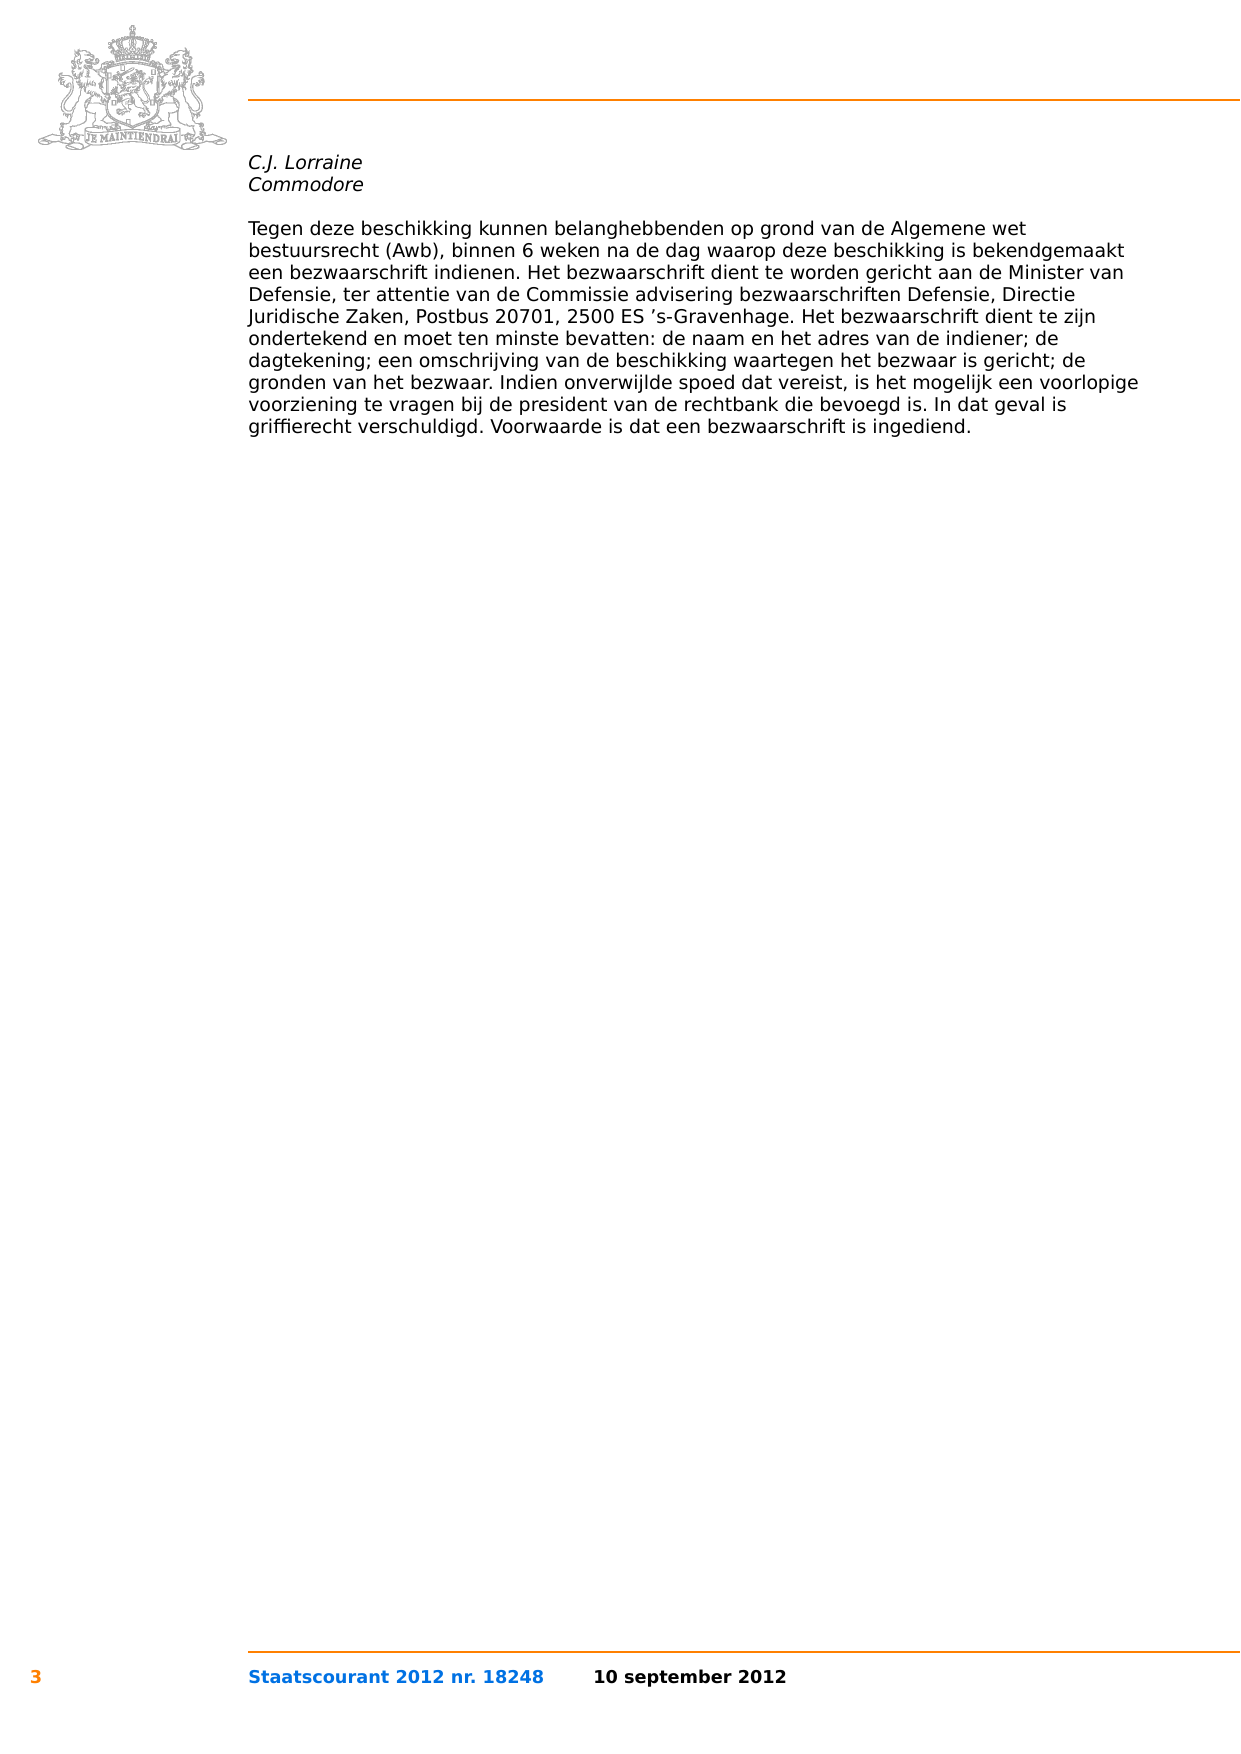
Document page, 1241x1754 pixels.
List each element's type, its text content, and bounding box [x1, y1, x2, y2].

text Tegen deze beschikking kunnen belanghebbenden op grond van de Algemene wet bestuursrecht (Awb), binnen 6 weken na de dag waarop deze beschikking is bekendgemaakt een bezwaarschrift indienen. Het bezwaarschrift dient te worden gericht aan de Minister van Defensie, ter attentie van de Commissie advisering bezwaarschriften Defensie, Directie Juridische Zaken, Postbus 20701, 2500 ES ’s-Gravenhage. Het bezwaarschrift dient te zijn ondertekend en moet ten minste bevatten: de naam en het adres van de indiener; de dagtekening; een omschrijving van de beschikking waartegen het bezwaar is gericht; de gronden van het bezwaar. Indien onverwijlde spoed dat vereist, is het mogelijk een voorlopige voorziening te vragen bij de president van de rechtbank die bevoegd is. In dat geval is griffierecht verschuldigd. Voorwaarde is dat een bezwaarschrift is ingediend. [248, 218, 1163, 437]
picture [38, 25, 227, 150]
text C.J. Lorraine Commodore [248, 130, 1163, 196]
